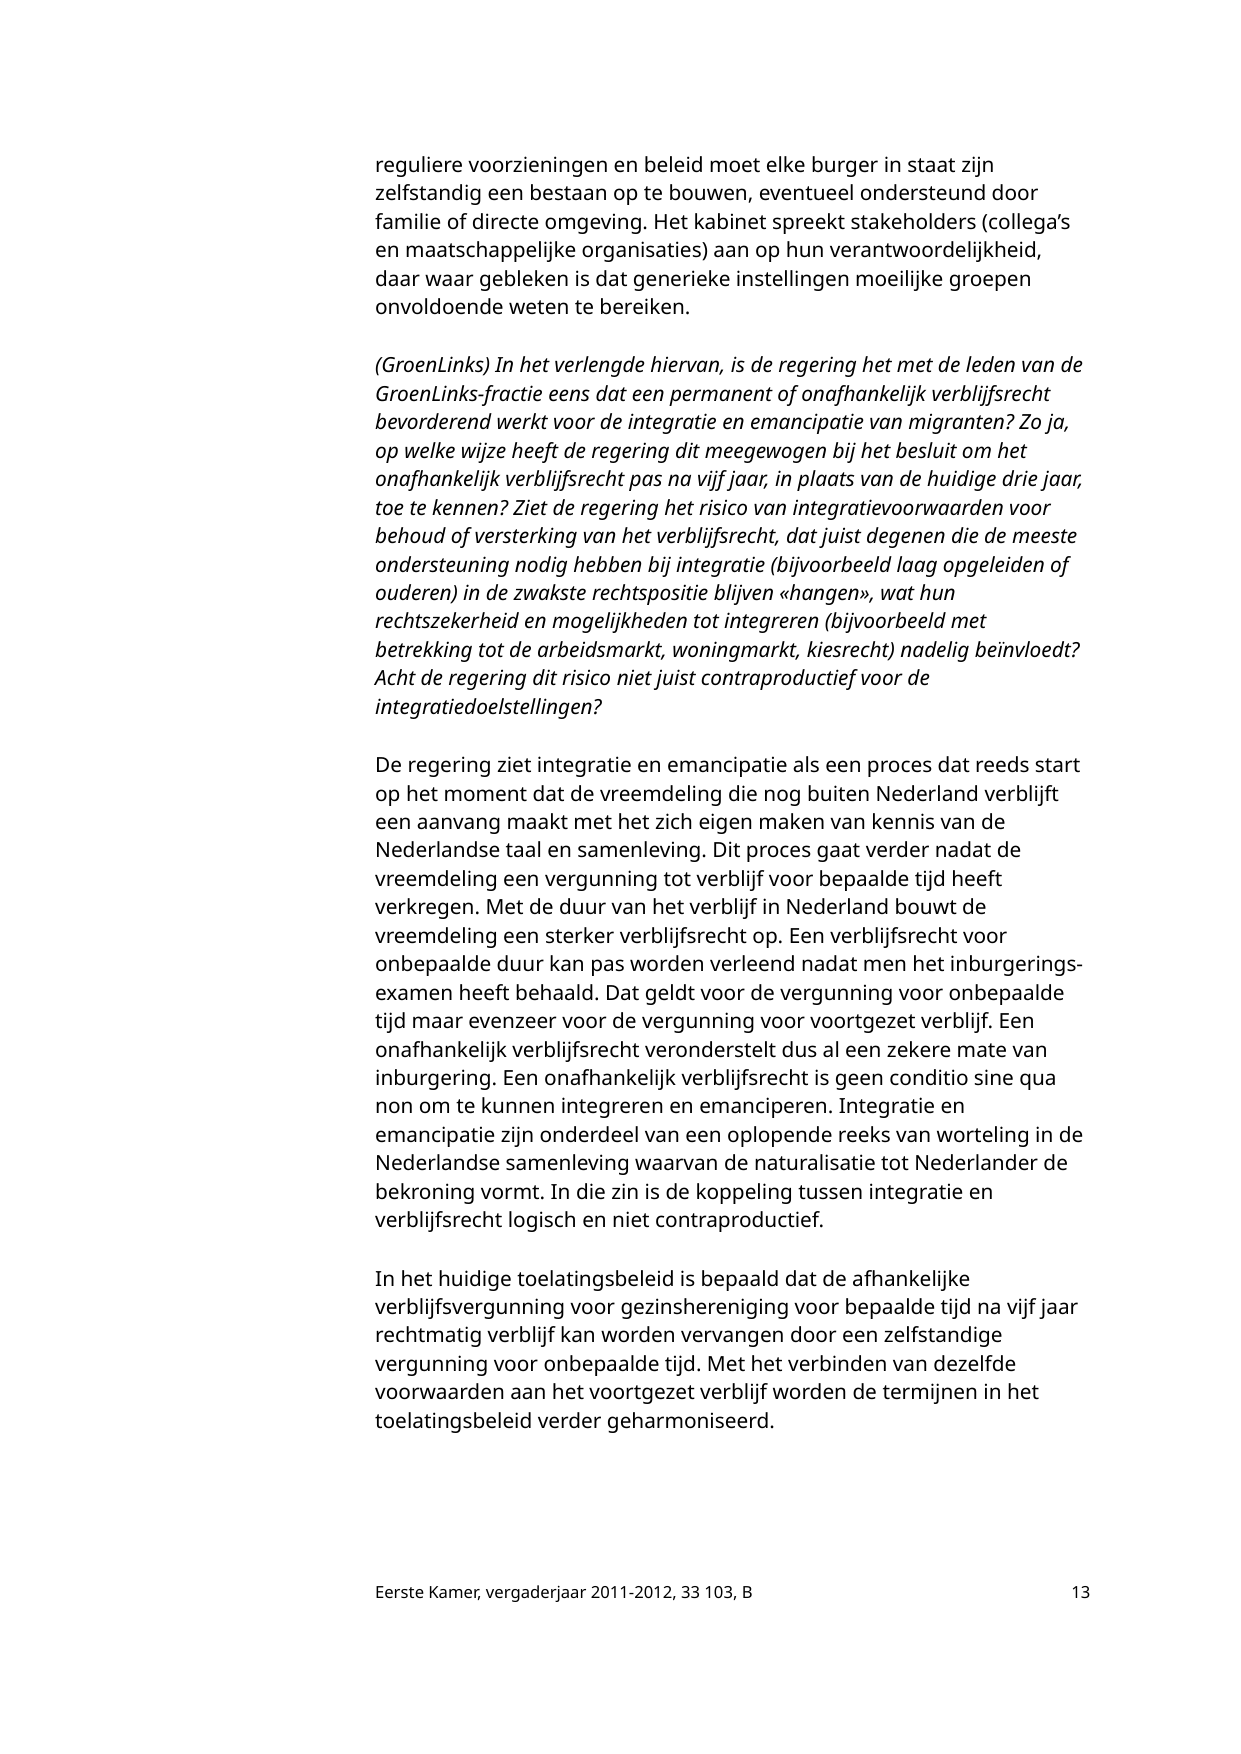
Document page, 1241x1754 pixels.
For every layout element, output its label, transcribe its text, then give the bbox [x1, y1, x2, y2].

text In het huidige toelatingsbeleid is bepaald dat de afhankelijke verblijfsvergunning voor gezinshereniging voor bepaalde tijd na vijf jaar rechtmatig verblijf kan worden vervangen door een zelfstandige vergunning voor onbepaalde tijd. Met het verbinden van dezelfde voorwaarden aan het voortgezet verblijf worden de termijnen in het toelatingsbeleid verder geharmoniseerd. [375, 1264, 1090, 1434]
text (GroenLinks) In het verlengde hiervan, is de regering het met de leden van de GroenLinks-fractie eens dat een permanent of onafhankelijk verblijfsrecht bevorderend werkt voor de integratie en emancipatie van migranten? Zo ja, op welke wijze heeft de regering dit meegewogen bij het besluit om het onafhankelijk verblijfsrecht pas na vijf jaar, in plaats van de huidige drie jaar, toe te kennen? Ziet de regering het risico van integratievoorwaarden voor behoud of versterking van het verblijfsrecht, dat juist degenen die de meeste ondersteuning nodig hebben bij integratie (bijvoorbeeld laag opgeleiden of ouderen) in de zwakste rechtspositie blijven «hangen», wat hun rechtszekerheid en mogelijkheden tot integreren (bijvoorbeeld met betrekking tot de arbeidsmarkt, woningmarkt, kiesrecht) nadelig beïnvloedt? Acht de regering dit risico niet juist contraproductief voor de integratiedoelstellingen? [375, 351, 1090, 720]
text De regering ziet integratie en emancipatie als een proces dat reeds start op het moment dat de vreemdeling die nog buiten Nederland verblijft een aanvang maakt met het zich eigen maken van kennis van de Nederlandse taal en samenleving. Dit proces gaat verder nadat de vreemdeling een vergunning tot verblijf voor bepaalde tijd heeft verkregen. Met de duur van het verblijf in Nederland bouwt de vreemdeling een sterker verblijfsrecht op. Een verblijfsrecht voor onbepaalde duur kan pas worden verleend nadat men het inburgerings-examen heeft behaald. Dat geldt voor de vergunning voor onbepaalde tijd maar evenzeer voor de vergunning voor voortgezet verblijf. Een onafhankelijk verblijfsrecht veronderstelt dus al een zekere mate van inburgering. Een onafhankelijk verblijfsrecht is geen conditio sine qua non om te kunnen integreren en emanciperen. Integratie en emancipatie zijn onderdeel van een oplopende reeks van worteling in de Nederlandse samenleving waarvan de naturalisatie tot Nederlander de bekroning vormt. In die zin is de koppeling tussen integratie en verblijfsrecht logisch en niet contraproductief. [375, 750, 1090, 1234]
text reguliere voorzieningen en beleid moet elke burger in staat zijn zelfstandig een bestaan op te bouwen, eventueel ondersteund door familie of directe omgeving. Het kabinet spreekt stakeholders (collega’s en maatschappelijke organisaties) aan op hun verantwoordelijkheid, daar waar gebleken is dat generieke instellingen moeilijke groepen onvoldoende weten te bereiken. [375, 150, 1090, 321]
